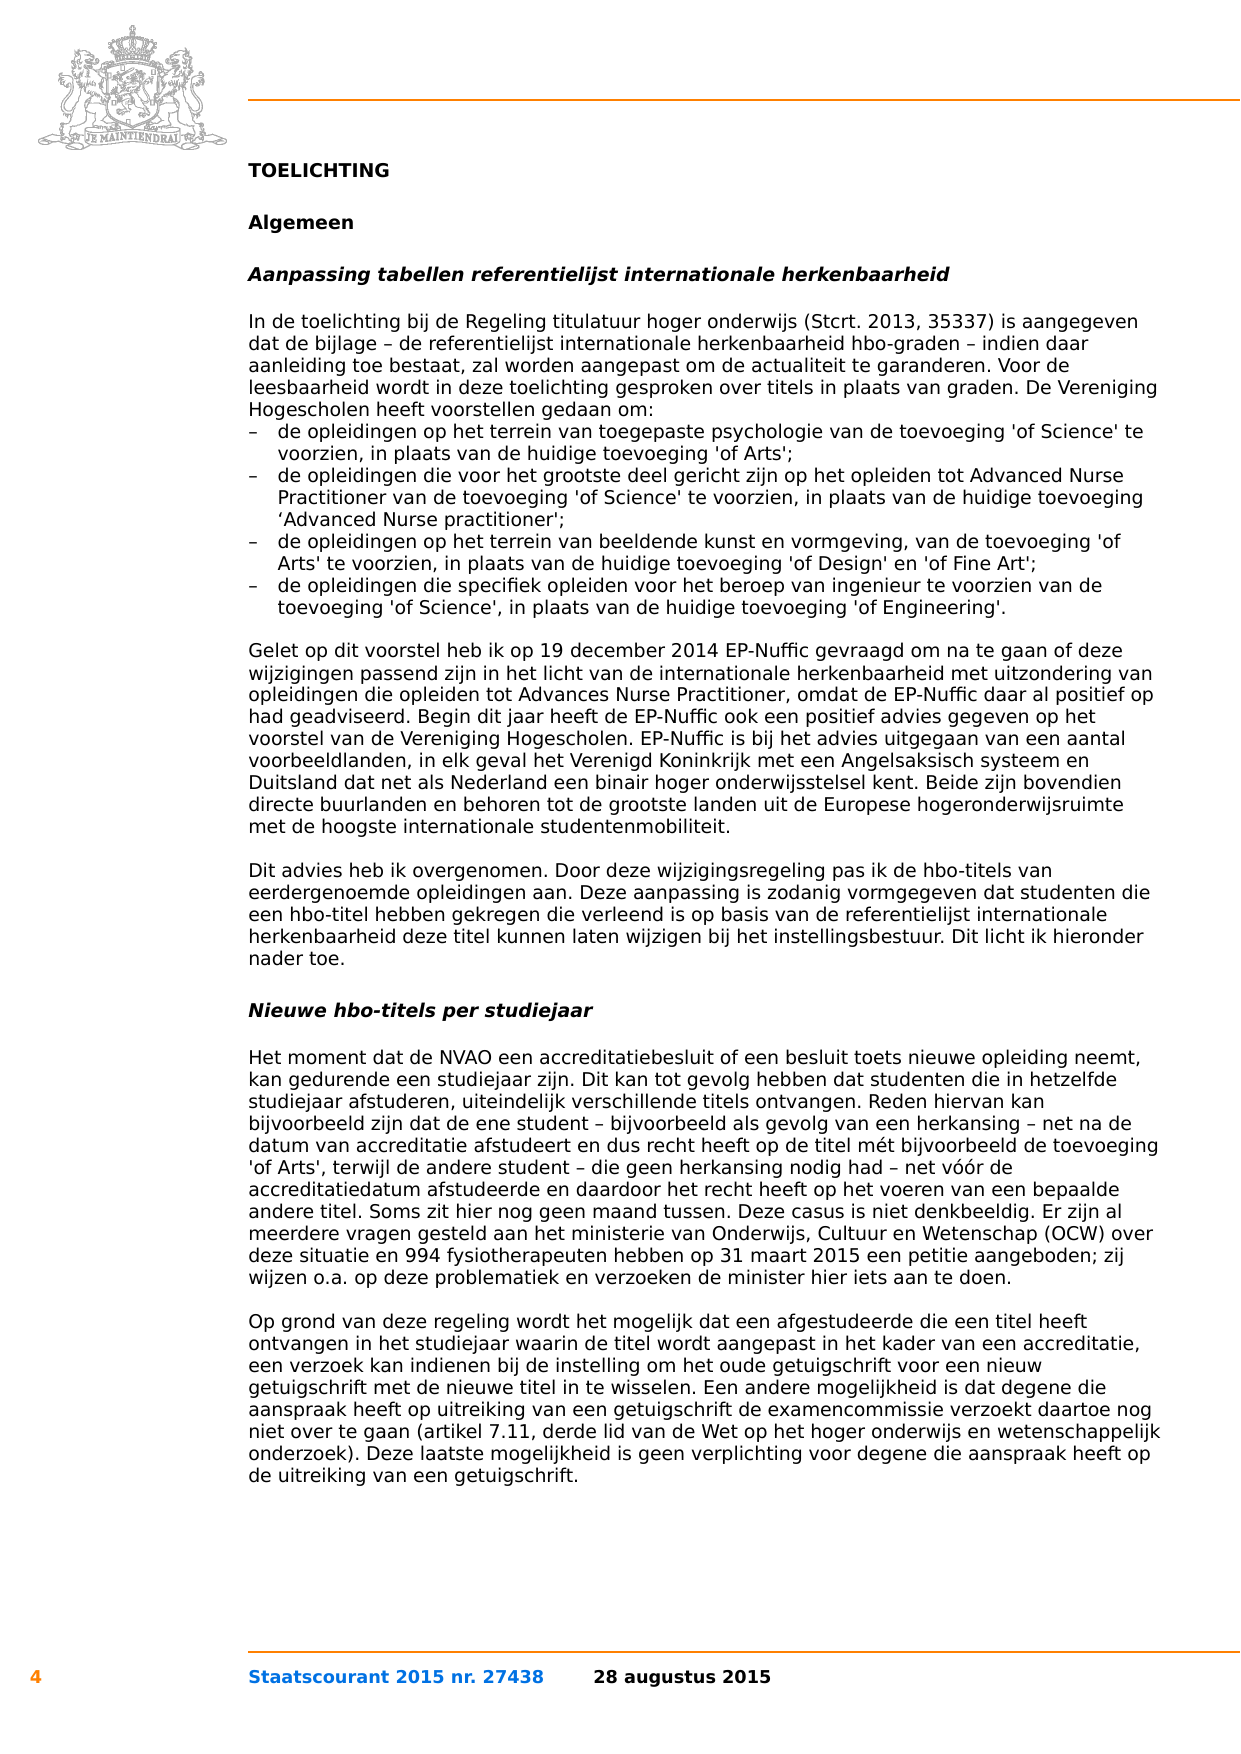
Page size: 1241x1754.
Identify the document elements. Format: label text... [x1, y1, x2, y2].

text Gelet op dit voorstel heb ik op 19 december 2014 EP-Nuffic gevraagd om na te gaan of deze wijzigingen passend zijn in het licht van de internationale herkenbaarheid met uitzondering van opleidingen die opleiden tot Advances Nurse Practitioner, omdat de EP-Nuffic daar al positief op had geadviseerd. Begin dit jaar heeft de EP-Nuffic ook een positief advies gegeven op het voorstel van de Vereniging Hogescholen. EP-Nuffic is bij het advies uitgegaan van een aantal voorbeeldlanden, in elk geval het Verenigd Koninkrijk met een Angelsaksisch systeem en Duitsland dat net als Nederland een binair hoger onderwijsstelsel kent. Beide zijn bovendien directe buurlanden en behoren tot de grootste landen uit de Europese hogeronderwijsruimte met de hoogste internationale studentenmobiliteit. [248, 640, 1163, 838]
text In de toelichting bij de Regeling titulatuur hoger onderwijs (Stcrt. 2013, 35337) is aangegeven dat de bijlage – de referentielijst internationale herkenbaarheid hbo-graden – indien daar aanleiding toe bestaat, zal worden aangepast om de actualiteit te garanderen. Voor de leesbaarheid wordt in deze toelichting gesproken over titels in plaats van graden. De Vereniging Hogescholen heeft voorstellen gedaan om: [248, 311, 1163, 421]
picture [38, 25, 227, 150]
text Op grond van deze regeling wordt het mogelijk dat een afgestudeerde die een titel heeft ontvangen in het studiejaar waarin de titel wordt aangepast in het kader van een accreditatie, een verzoek kan indienen bij de instelling om het oude getuigschrift voor een nieuw getuigschrift met de nieuwe titel in te wisselen. Een andere mogelijkheid is dat degene die aanspraak heeft op uitreiking van een getuigschrift de examencommissie verzoekt daartoe nog niet over te gaan (artikel 7.11, derde lid van de Wet op het hoger onderwijs en wetenschappelijk onderzoek). Deze laatste mogelijkheid is geen verplichting voor degene die aanspraak heeft op de uitreiking van een getuigschrift. [248, 1311, 1163, 1486]
subtitle Nieuwe hbo-titels per studiejaar [248, 1000, 1163, 1022]
text – de opleidingen op het terrein van toegepaste psychologie van de toevoeging 'of Science' te voorzien, in plaats van de huidige toevoeging 'of Arts'; [248, 421, 1163, 465]
subtitle Algemeen [248, 212, 1163, 234]
text – de opleidingen die specifiek opleiden voor het beroep van ingenieur te voorzien van de toevoeging 'of Science', in plaats van de huidige toevoeging 'of Engineering'. [248, 574, 1163, 618]
text – de opleidingen die voor het grootste deel gericht zijn op het opleiden tot Advanced Nurse Practitioner van de toevoeging 'of Science' te voorzien, in plaats van de huidige toevoeging ‘Advanced Nurse practitioner'; [248, 465, 1163, 531]
subtitle Aanpassing tabellen referentielijst internationale herkenbaarheid [248, 264, 1163, 286]
text Dit advies heb ik overgenomen. Door deze wijzigingsregeling pas ik de hbo-titels van eerdergenoemde opleidingen aan. Deze aanpassing is zodanig vormgegeven dat studenten die een hbo-titel hebben gekregen die verleend is op basis van de referentielijst internationale herkenbaarheid deze titel kunnen laten wijzigen bij het instellingsbestuur. Dit licht ik hieronder nader toe. [248, 860, 1163, 970]
text Het moment dat de NVAO een accreditatiebesluit of een besluit toets nieuwe opleiding neemt, kan gedurende een studiejaar zijn. Dit kan tot gevolg hebben dat studenten die in hetzelfde studiejaar afstuderen, uiteindelijk verschillende titels ontvangen. Reden hiervan kan bijvoorbeeld zijn dat de ene student – bijvoorbeeld als gevolg van een herkansing – net na de datum van accreditatie afstudeert en dus recht heeft op de titel mét bijvoorbeeld de toevoeging 'of Arts', terwijl de andere student – die geen herkansing nodig had – net vóór de accreditatiedatum afstudeerde en daardoor het recht heeft op het voeren van een bepaalde andere titel. Soms zit hier nog geen maand tussen. Deze casus is niet denkbeeldig. Er zijn al meerdere vragen gesteld aan het ministerie van Onderwijs, Cultuur en Wetenschap (OCW) over deze situatie en 994 fysiotherapeuten hebben op 31 maart 2015 een petitie aangeboden; zij wijzen o.a. op deze problematiek en verzoeken de minister hier iets aan te doen. [248, 1047, 1163, 1289]
text – de opleidingen op het terrein van beeldende kunst en vormgeving, van de toevoeging 'of Arts' te voorzien, in plaats van de huidige toevoeging 'of Design' en 'of Fine Art'; [248, 531, 1163, 574]
subtitle TOELICHTING [248, 160, 1163, 182]
